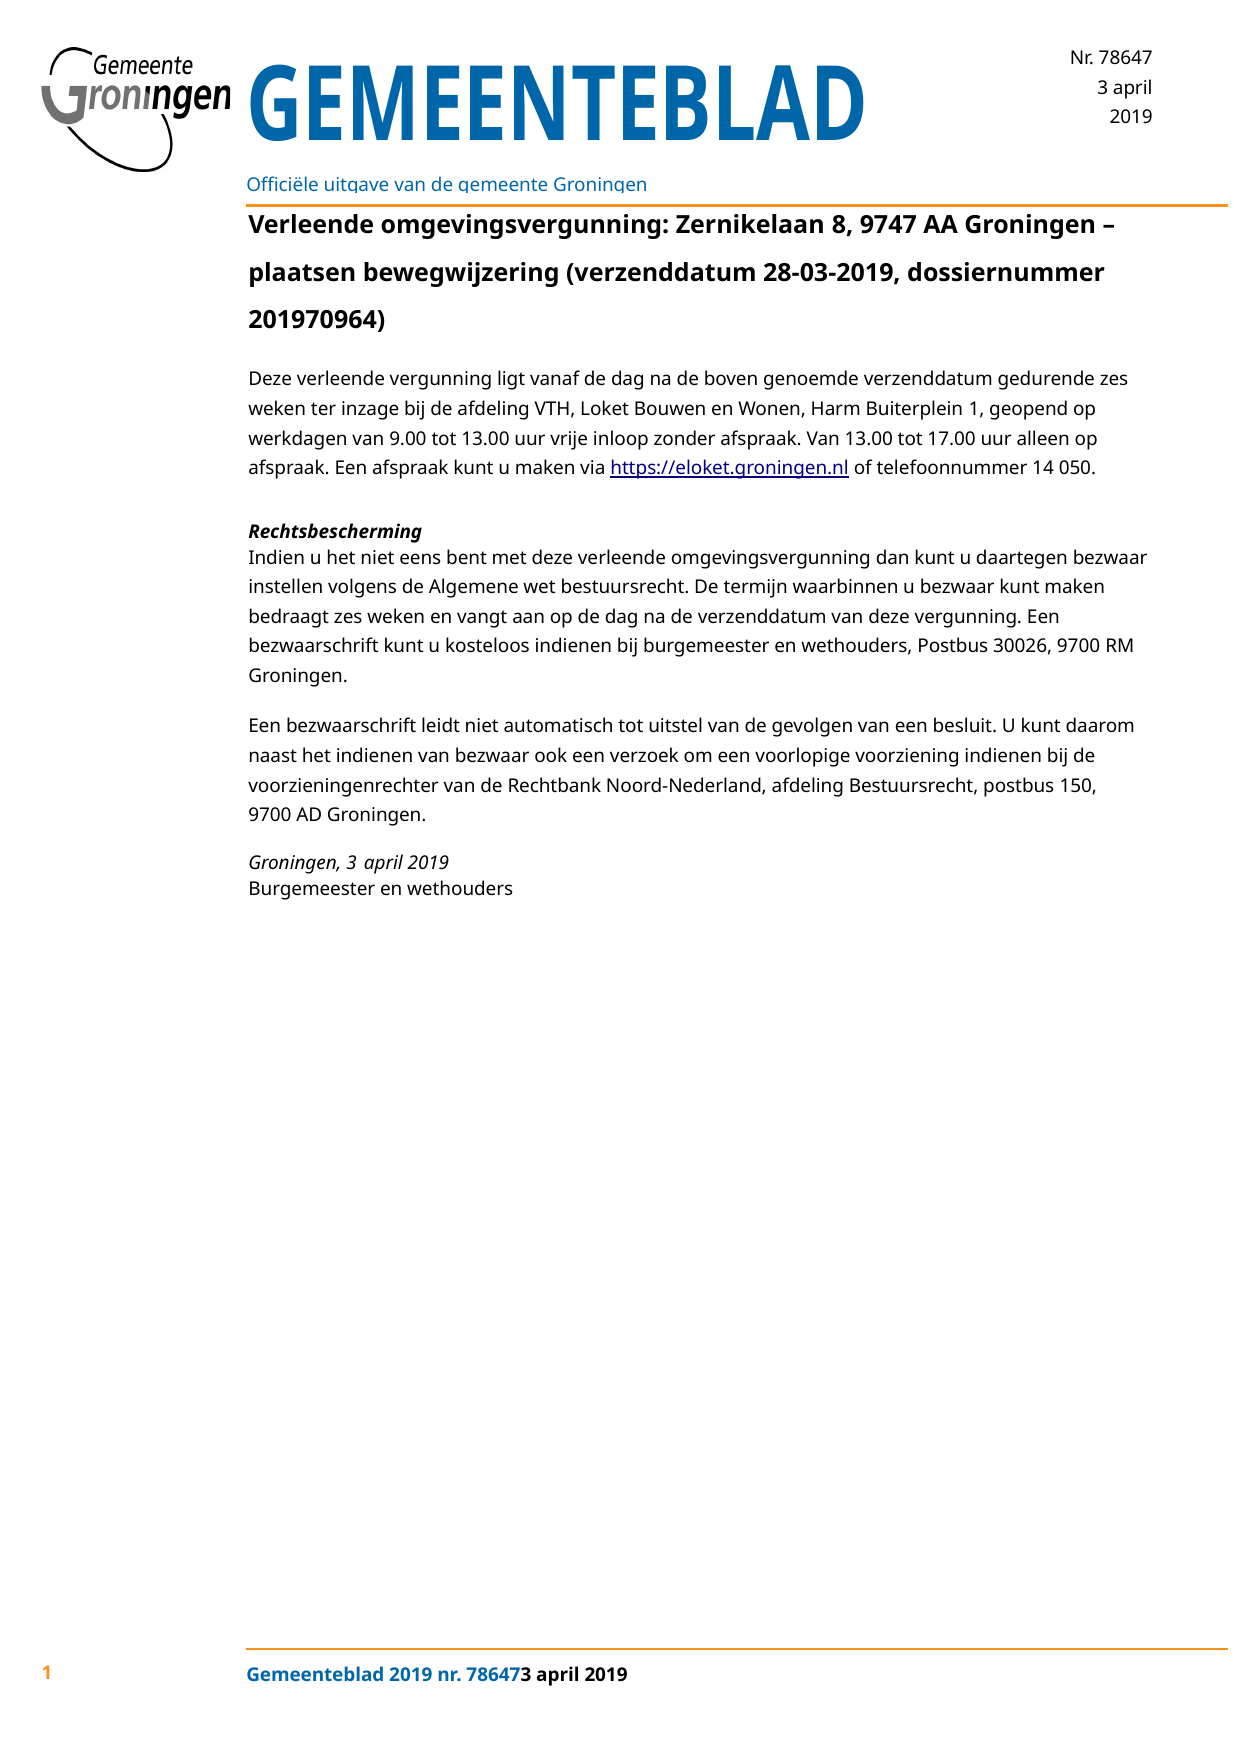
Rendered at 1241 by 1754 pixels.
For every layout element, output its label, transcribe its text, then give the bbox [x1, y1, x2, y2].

text Deze verleende vergunning ligt vanaf de dag na de boven genoemde verzenddatum gedurende zes weken ter inzage bij de afdeling VTH, Loket Bouwen en Wonen, Harm Buiterplein 1, geopend op werkdagen van 9.00 tot 13.00 uur vrije inloop zonder afspraak. Van 13.00 tot 17.00 uur alleen op afspraak. Een afspraak kunt u maken via https://eloket.groningen.nl of telefoonnummer 14 050. [248, 366, 1152, 480]
picture [41, 47, 231, 172]
text Groningen, 3 april 2019 [248, 849, 1152, 875]
text Verleende omgevingsvergunning: Zernikelaan 8, 9747 AA Groningen – plaatsen bewegwijzering (verzenddatum 28-03-2019, dossiernummer 201970964) [248, 207, 1152, 336]
text Indien u het niet eens bent met deze verleende omgevingsvergunning dan kunt u daartegen bezwaar instellen volgens de Algemene wet bestuursrecht. De termijn waarbinnen u bezwaar kunt maken bedraagt zes weken en vangt aan op de dag na de verzenddatum van deze vergunning. Een bezwaarschrift kunt u kosteloos indienen bij burgemeester en wethouders, Postbus 30026, 9700 RM Groningen. [248, 544, 1152, 688]
text Een bezwaarschrift leidt niet automatisch tot uitstel van de gevolgen van een besluit. U kunt daarom naast het indienen van bezwaar ook een verzoek om een voorlopige voorziening indienen bij de voorzieningenrechter van de Rechtbank Noord-Nederland, afdeling Bestuursrecht, postbus 150, 9700 AD Groningen. [248, 713, 1152, 827]
text Rechtsbescherming [248, 518, 1152, 544]
text Burgemeester en wethouders [248, 875, 1152, 901]
